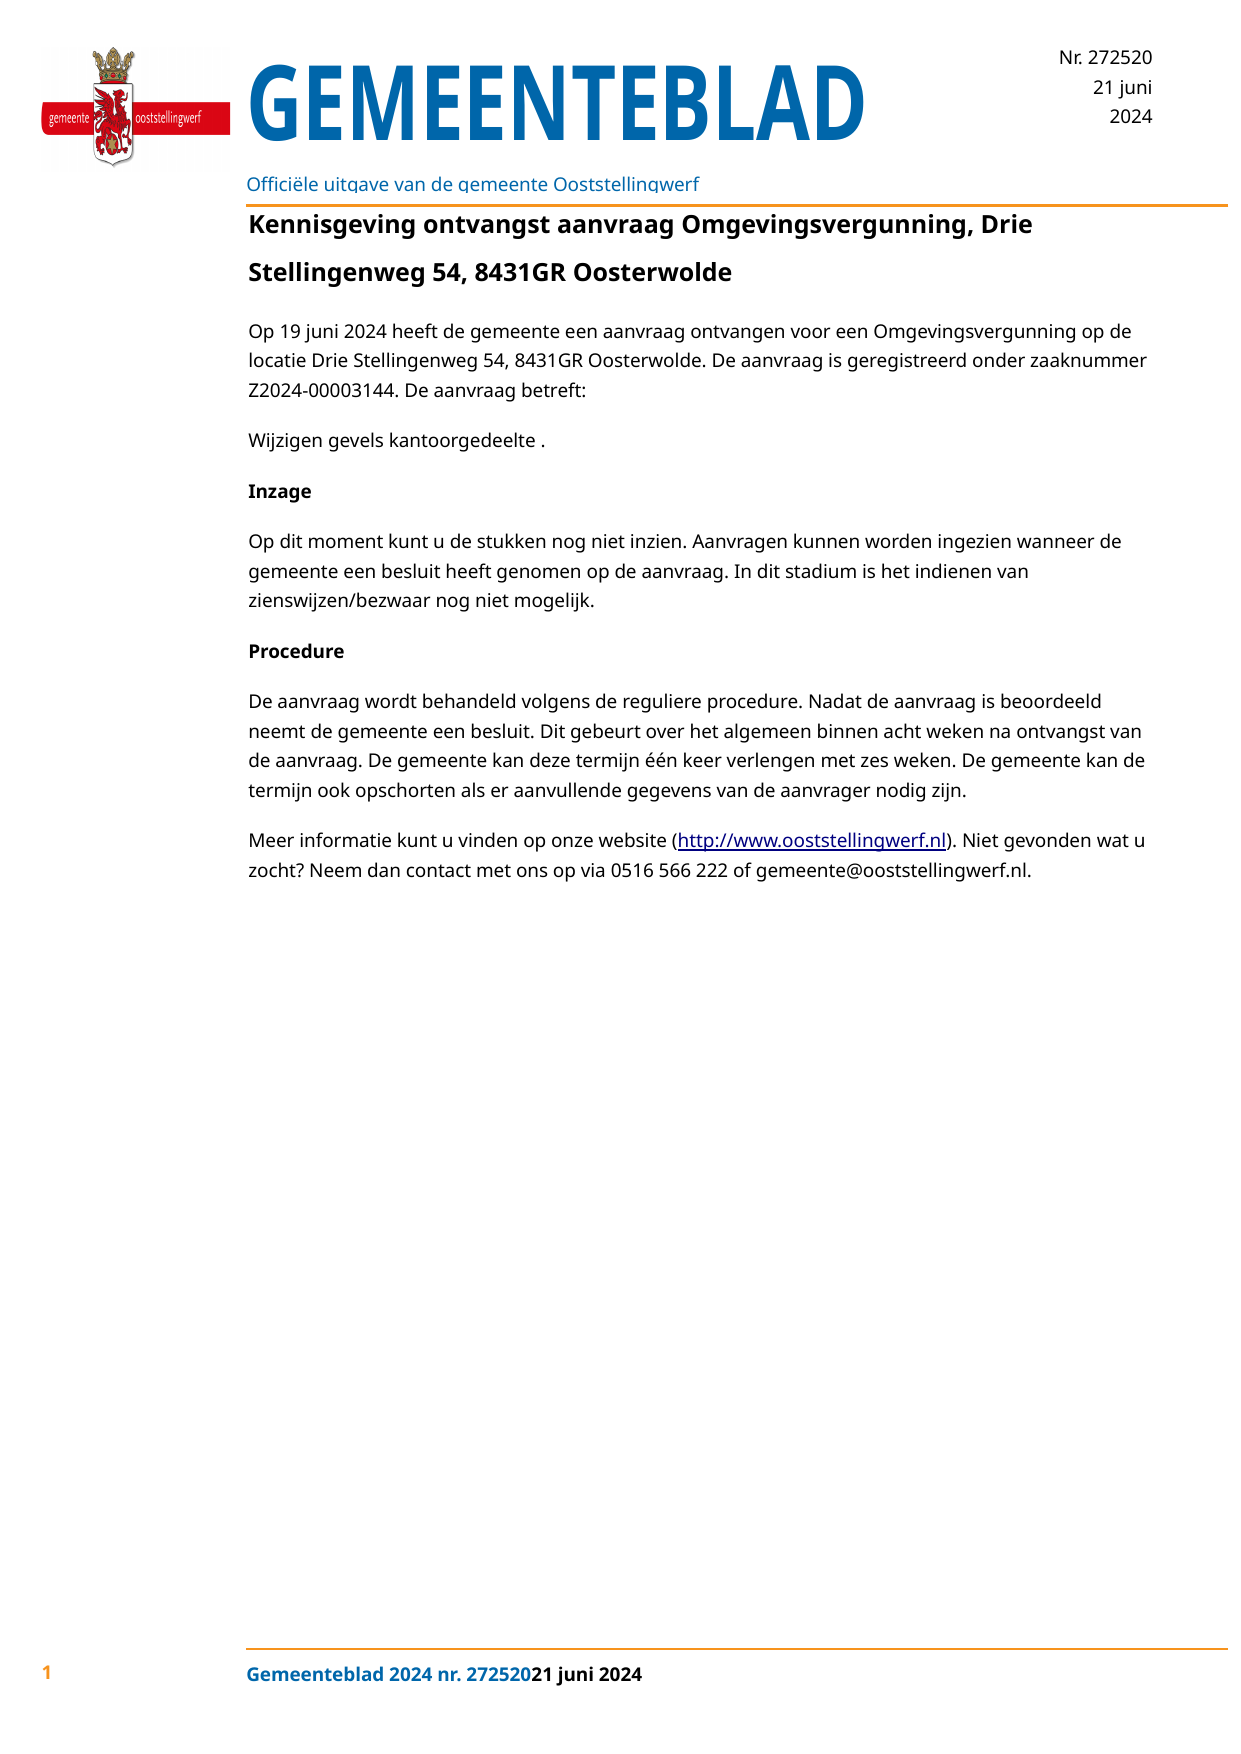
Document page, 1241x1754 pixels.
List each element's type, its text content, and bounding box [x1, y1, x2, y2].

text Wijzigen gevels kantoorgedeelte . [248, 427, 1152, 453]
text Kennisgeving ontvangst aanvraag Omgevingsvergunning, Drie Stellingenweg 54, 8431GR Oosterwolde [248, 207, 1152, 288]
text De aanvraag wordt behandeld volgens de reguliere procedure. Nadat de aanvraag is beoordeeld neemt de gemeente een besluit. Dit gebeurt over het algemeen binnen acht weken na ontvangst van de aanvraag. De gemeente kan deze termijn één keer verlengen met zes weken. De gemeente kan de termijn ook opschorten als er aanvullende gegevens van de aanvrager nodig zijn. [248, 688, 1152, 803]
text Inzage [248, 478, 1152, 504]
text Meer informatie kunt u vinden op onze website (http://www.ooststellingwerf.nl). Niet gevonden wat u zocht? Neem dan contact met ons op via 0516 566 222 of gemeente@ooststellingwerf.nl. [248, 827, 1152, 883]
text Op 19 juni 2024 heeft de gemeente een aanvraag ontvangen voor een Omgevingsvergunning op de locatie Drie Stellingenweg 54, 8431GR Oosterwolde. De aanvraag is geregistreerd onder zaaknummer Z2024-00003144. De aanvraag betreft: [248, 318, 1152, 403]
text Op dit moment kunt u de stukken nog niet inzien. Aanvragen kunnen worden ingezien wanneer de gemeente een besluit heeft genomen op de aanvraag. In dit stadium is het indienen van zienswijzen/bezwaar nog niet mogelijk. [248, 528, 1152, 613]
picture [41, 47, 231, 172]
text Procedure [248, 638, 1152, 664]
